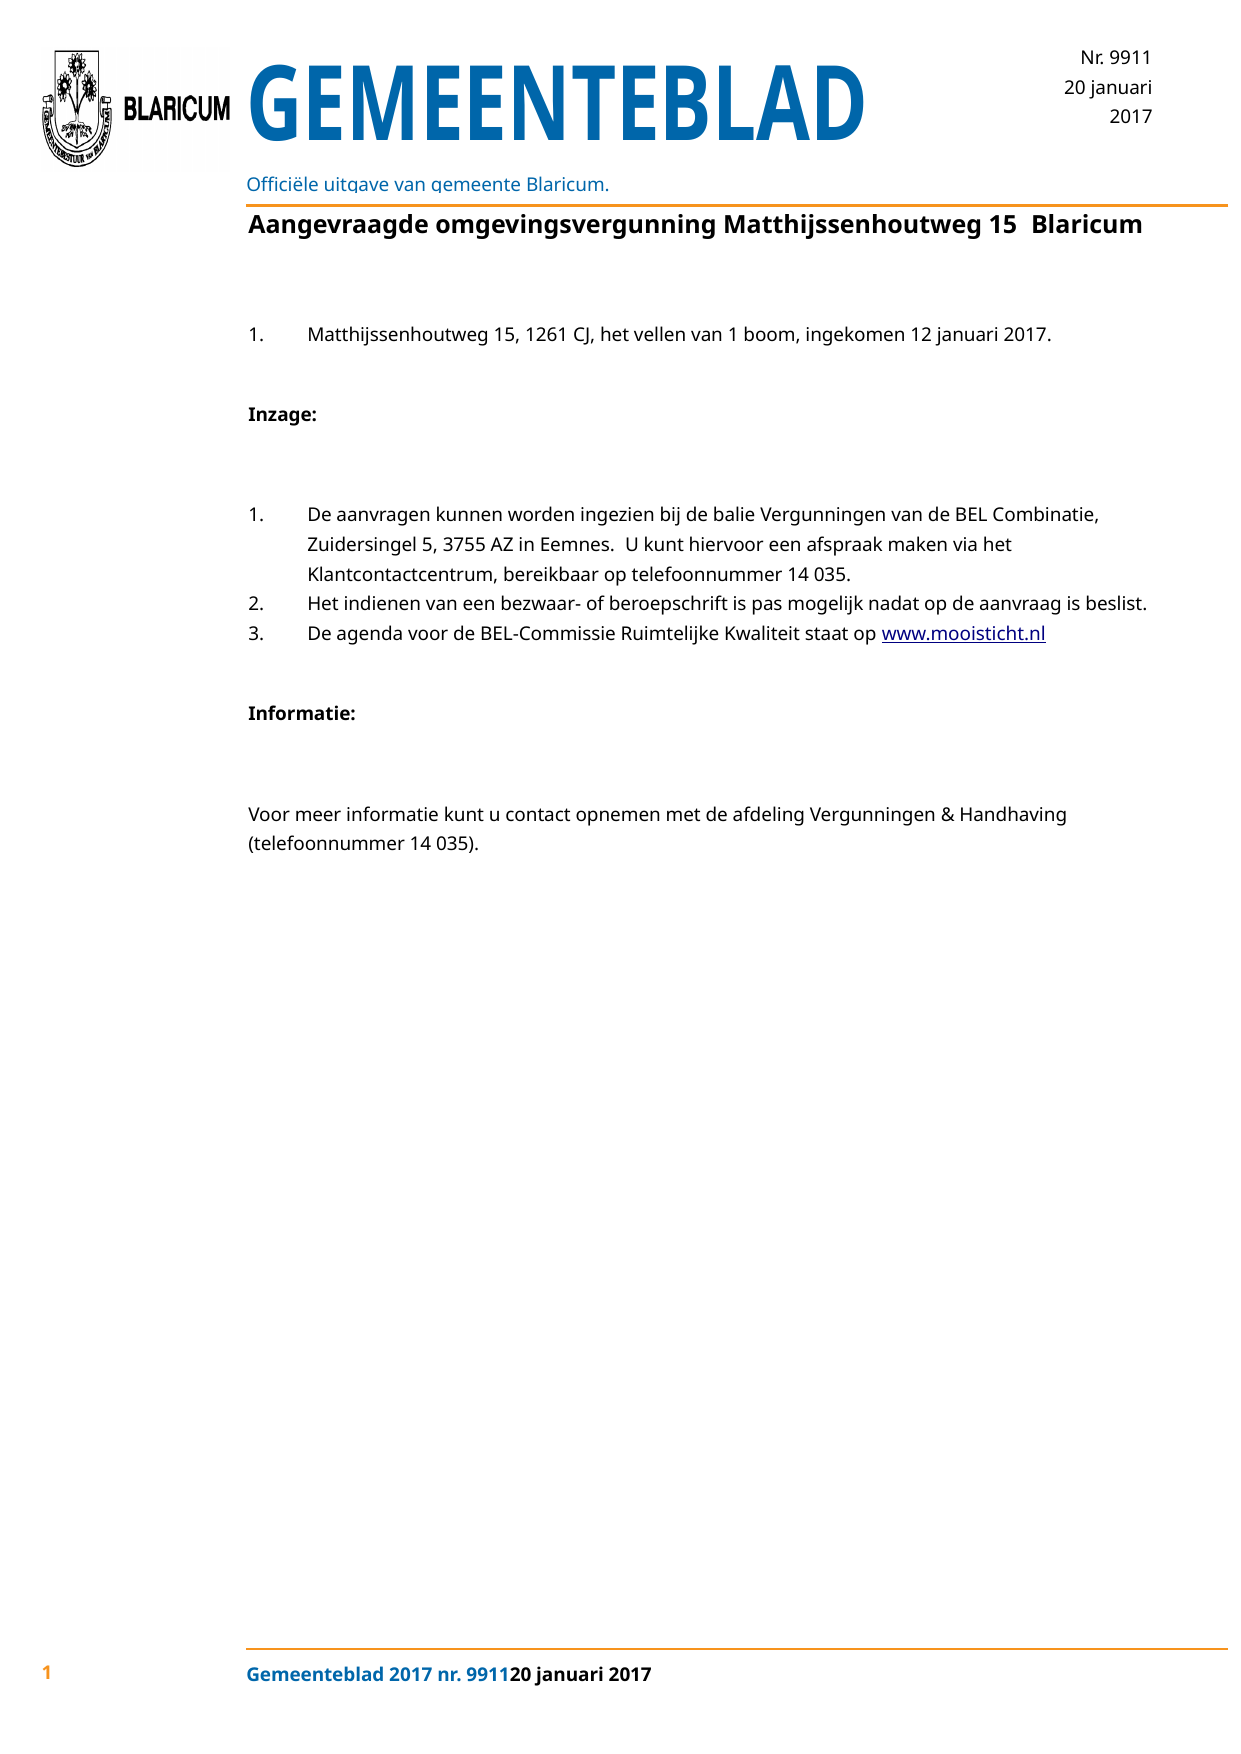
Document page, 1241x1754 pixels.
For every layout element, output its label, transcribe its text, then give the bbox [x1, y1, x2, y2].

text Voor meer informatie kunt u contact opnemen met de afdeling Vergunningen & Handhaving (telefoonnummer 14 035). [248, 801, 1152, 856]
text Aangevraagde omgevingsvergunning Matthijssenhoutweg 15 Blaricum [248, 207, 1152, 241]
list Het indienen van een bezwaar- of beroepschrift is pas mogelijk nadat op de aanvraag is beslist. [248, 590, 1152, 616]
text Informatie: [248, 700, 1152, 726]
text Inzage: [248, 401, 1152, 426]
list Matthijssenhoutweg 15, 1261 CJ, het vellen van 1 boom, ingekomen 12 januari 2017. [248, 321, 1152, 346]
list De aanvragen kunnen worden ingezien bij de balie Vergunningen van de BEL Combinatie, Zuidersingel 5, 3755 AZ in Eemnes. U kunt hiervoor een afspraak maken via het Klantcontactcentrum, bereikbaar op telefoonnummer 14 035. [248, 502, 1152, 586]
list De agenda voor de BEL-Commissie Ruimtelijke Kwaliteit staat op www.mooisticht.nl [248, 620, 1152, 646]
picture [41, 47, 231, 172]
